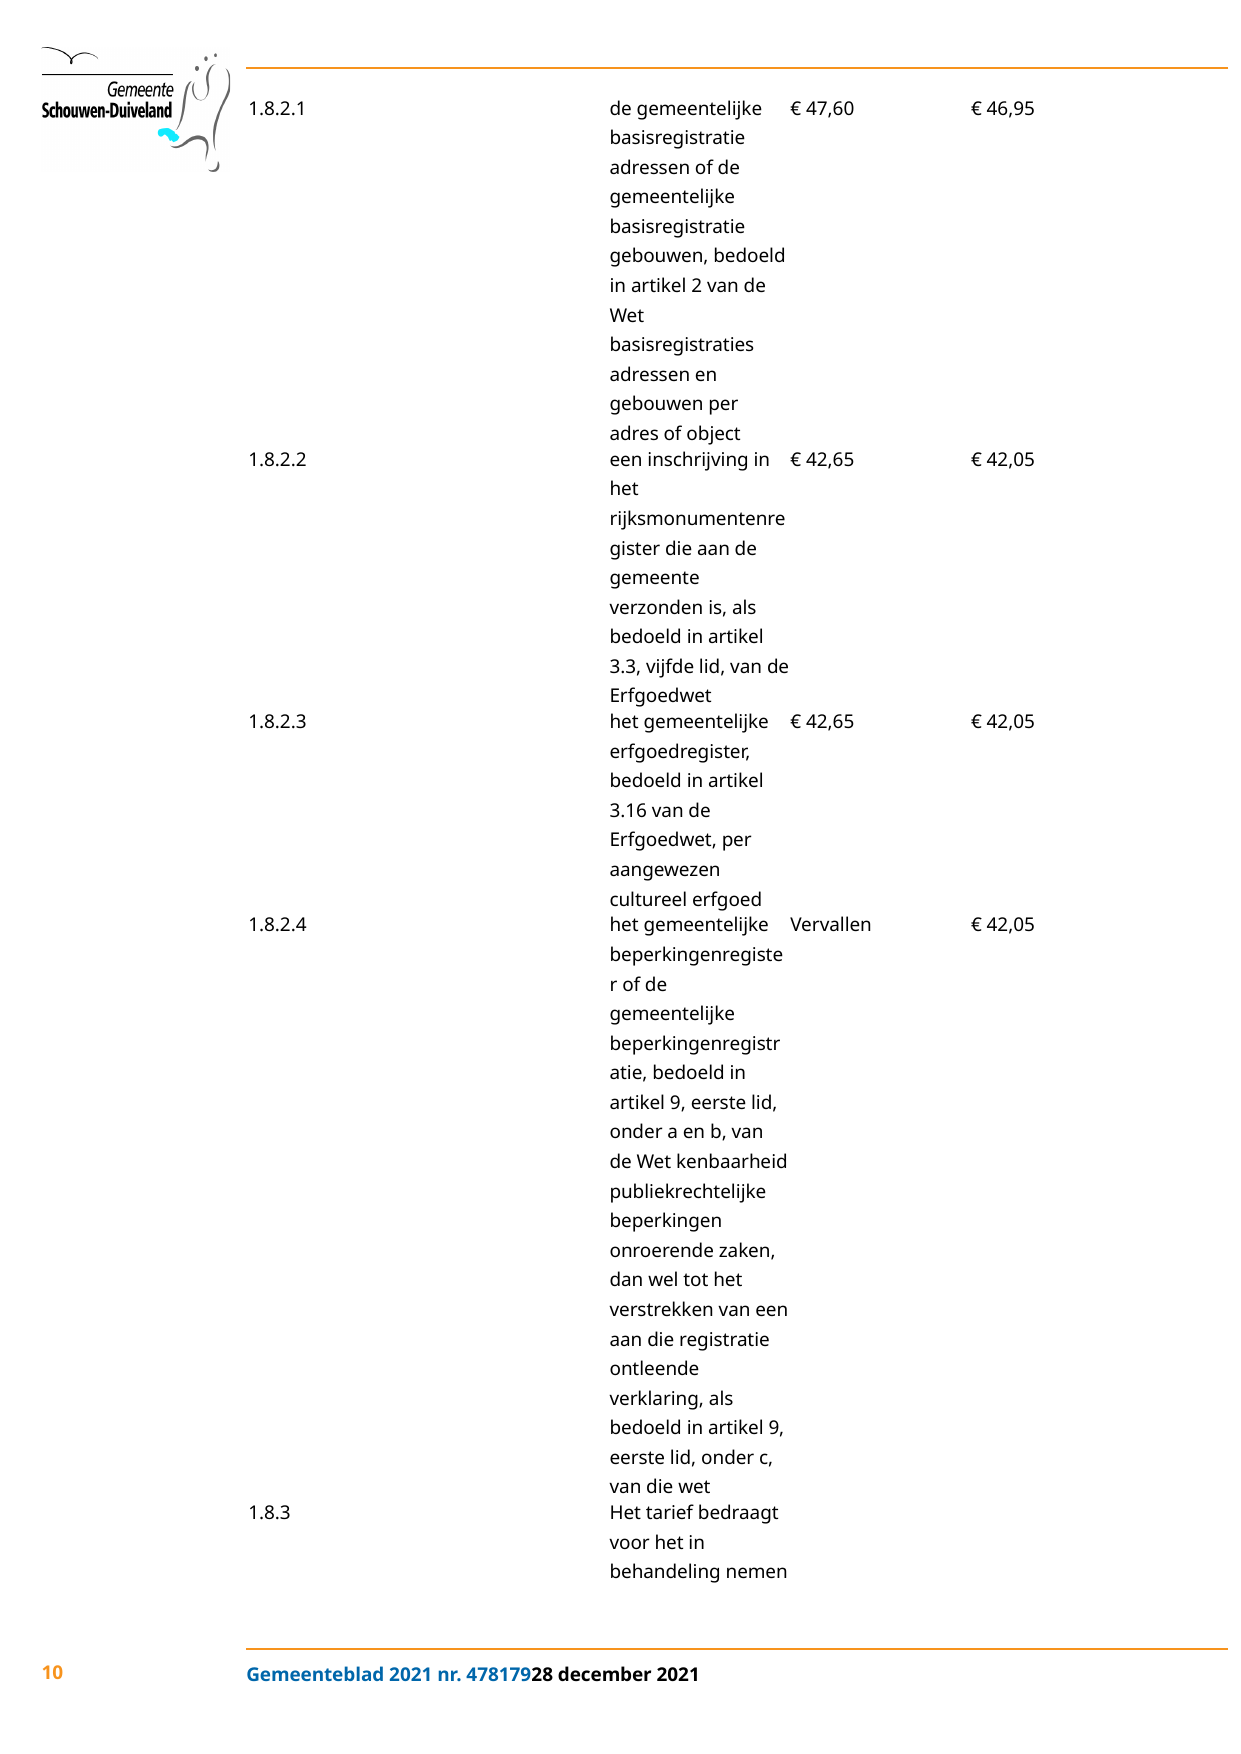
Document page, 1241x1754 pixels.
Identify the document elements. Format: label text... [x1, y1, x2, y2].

table_cell € 42,65 [790, 446, 971, 708]
table_cell € 47,60 [790, 95, 971, 446]
table_cell € 46,95 [971, 95, 1152, 446]
table_cell € 42,65 [790, 708, 971, 912]
table_cell [790, 1499, 971, 1584]
table_cell Het tarief bedraagt voor het in behandeling nemen [609, 1499, 790, 1584]
picture [41, 47, 231, 172]
table_cell € 42,05 [971, 446, 1152, 708]
table_cell 1.8.2.3 [248, 708, 609, 912]
table_cell een inschrijving in het rijksmonumentenregister die aan de gemeente verzonden is, als bedoeld in artikel 3.3, vijfde lid, van de Erfgoedwet [609, 446, 790, 708]
table_cell Vervallen [790, 912, 971, 1499]
table_cell het gemeentelijke erfgoedregister, bedoeld in artikel 3.16 van de Erfgoedwet, per aangewezen cultureel erfgoed [609, 708, 790, 912]
table_cell [971, 1499, 1152, 1584]
table_cell het gemeentelijke beperkingenregister of de gemeentelijke beperkingenregistratie, bedoeld in artikel 9, eerste lid, onder a en b, van de Wet kenbaarheid publiekrechtelijke beperkingen onroerende zaken, dan wel tot het verstrekken van een aan die registratie ontleende verklaring, als bedoeld in artikel 9, eerste lid, onder c, van die wet [609, 912, 790, 1499]
table_cell 1.8.3 [248, 1499, 609, 1584]
table_cell 1.8.2.1 [248, 95, 609, 446]
table_cell € 42,05 [971, 912, 1152, 1499]
table_cell de gemeentelijke basisregistratie adressen of de gemeentelijke basisregistratie gebouwen, bedoeld in artikel 2 van de Wet basisregistraties adressen en gebouwen per adres of object [609, 95, 790, 446]
table_cell 1.8.2.2 [248, 446, 609, 708]
table_cell 1.8.2.4 [248, 912, 609, 1499]
table_cell € 42,05 [971, 708, 1152, 912]
